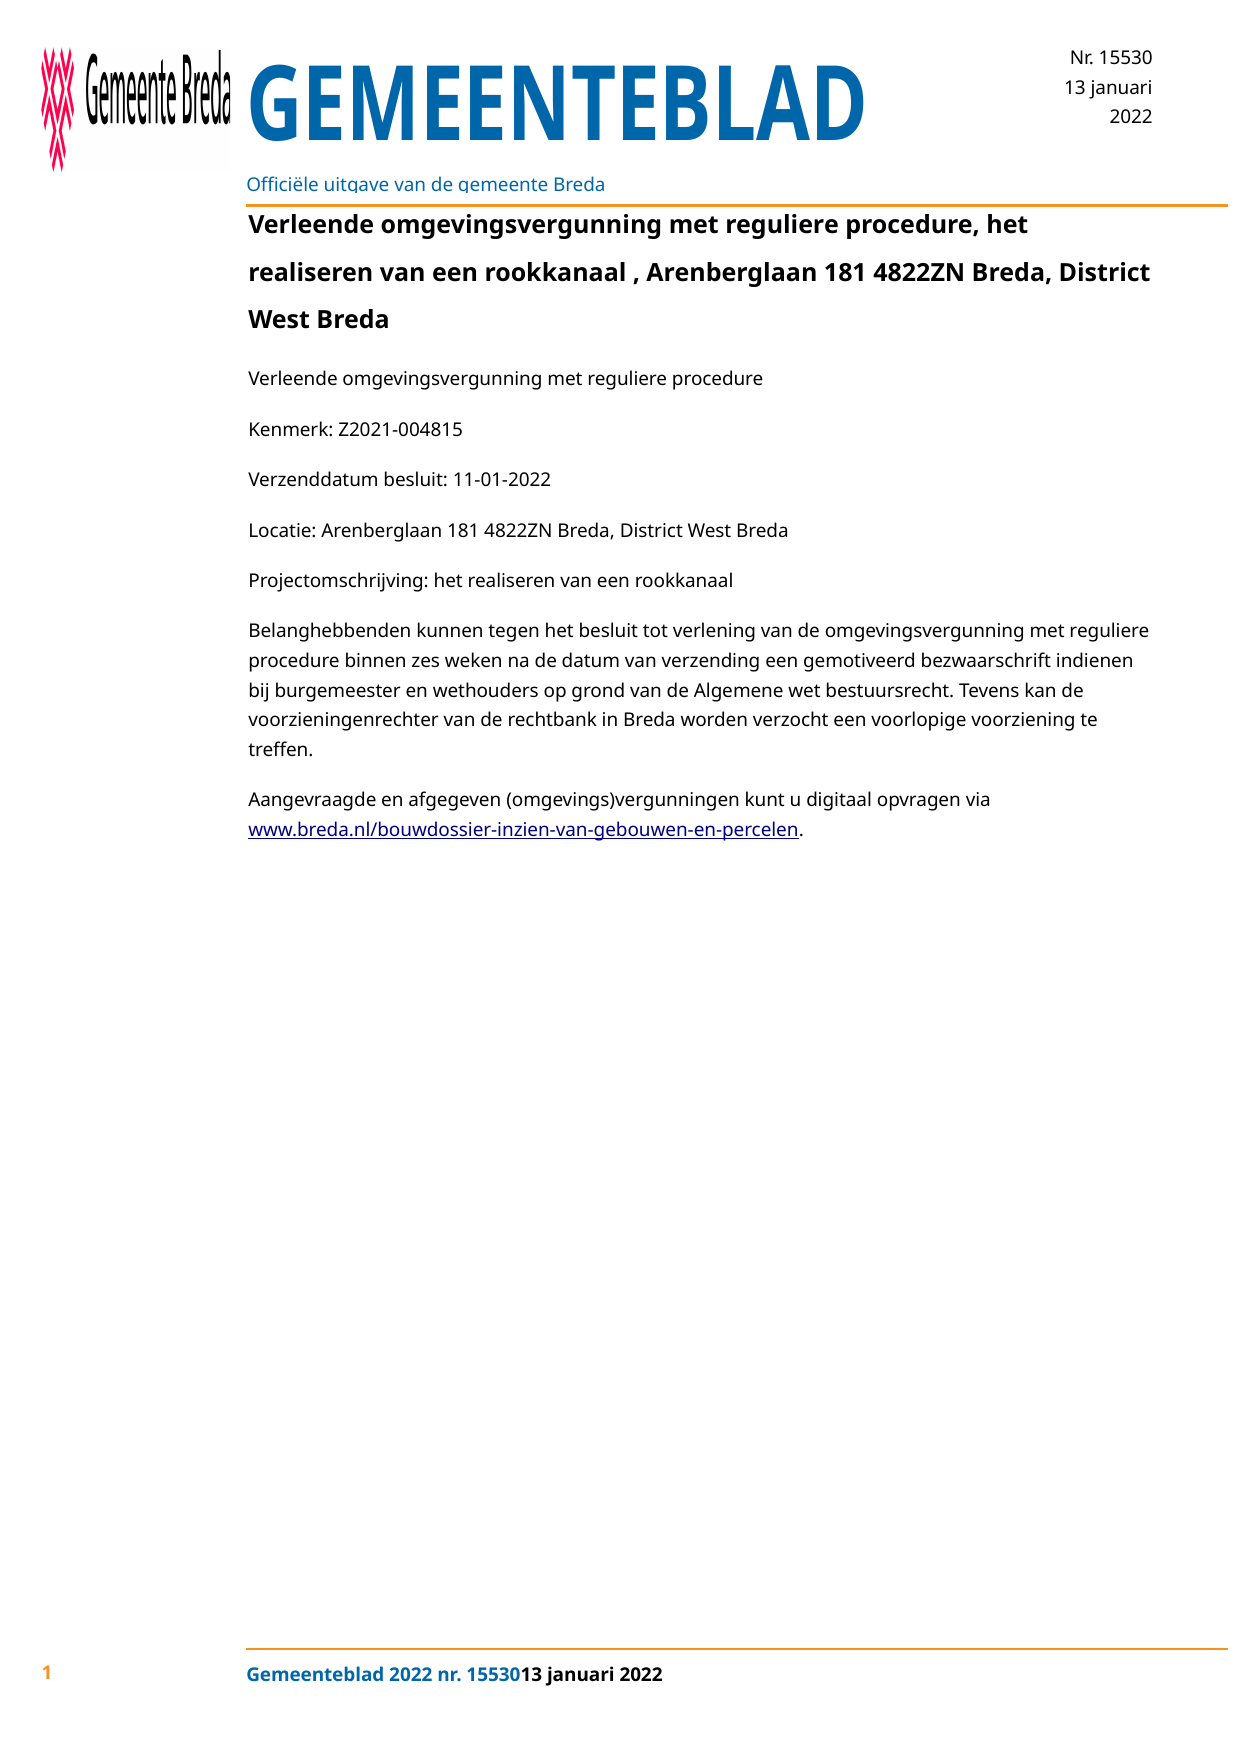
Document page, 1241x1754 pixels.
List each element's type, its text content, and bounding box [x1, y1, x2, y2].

text Kenmerk: Z2021-004815 [248, 416, 1152, 442]
text Verleende omgevingsvergunning met reguliere procedure [248, 366, 1152, 391]
text Verleende omgevingsvergunning met reguliere procedure, het realiseren van een rookkanaal , Arenberglaan 181 4822ZN Breda, District West Breda [248, 207, 1152, 336]
text Locatie: Arenberglaan 181 4822ZN Breda, District West Breda [248, 517, 1152, 542]
text Aangevraagde en afgegeven (omgevings)vergunningen kunt u digitaal opvragen via www.breda.nl/bouwdossier-inzien-van-gebouwen-en-percelen. [248, 786, 1152, 842]
text Belanghebbenden kunnen tegen het besluit tot verlening van de omgevingsvergunning met reguliere procedure binnen zes weken na de datum van verzending een gemotiveerd bezwaarschrift indienen bij burgemeester en wethouders op grond van de Algemene wet bestuursrecht. Tevens kan de voorzieningenrechter van de rechtbank in Breda worden verzocht een voorlopige voorziening te treffen. [248, 618, 1152, 762]
text Verzenddatum besluit: 11-01-2022 [248, 466, 1152, 492]
picture [41, 47, 231, 172]
text Projectomschrijving: het realiseren van een rookkanaal [248, 567, 1152, 593]
